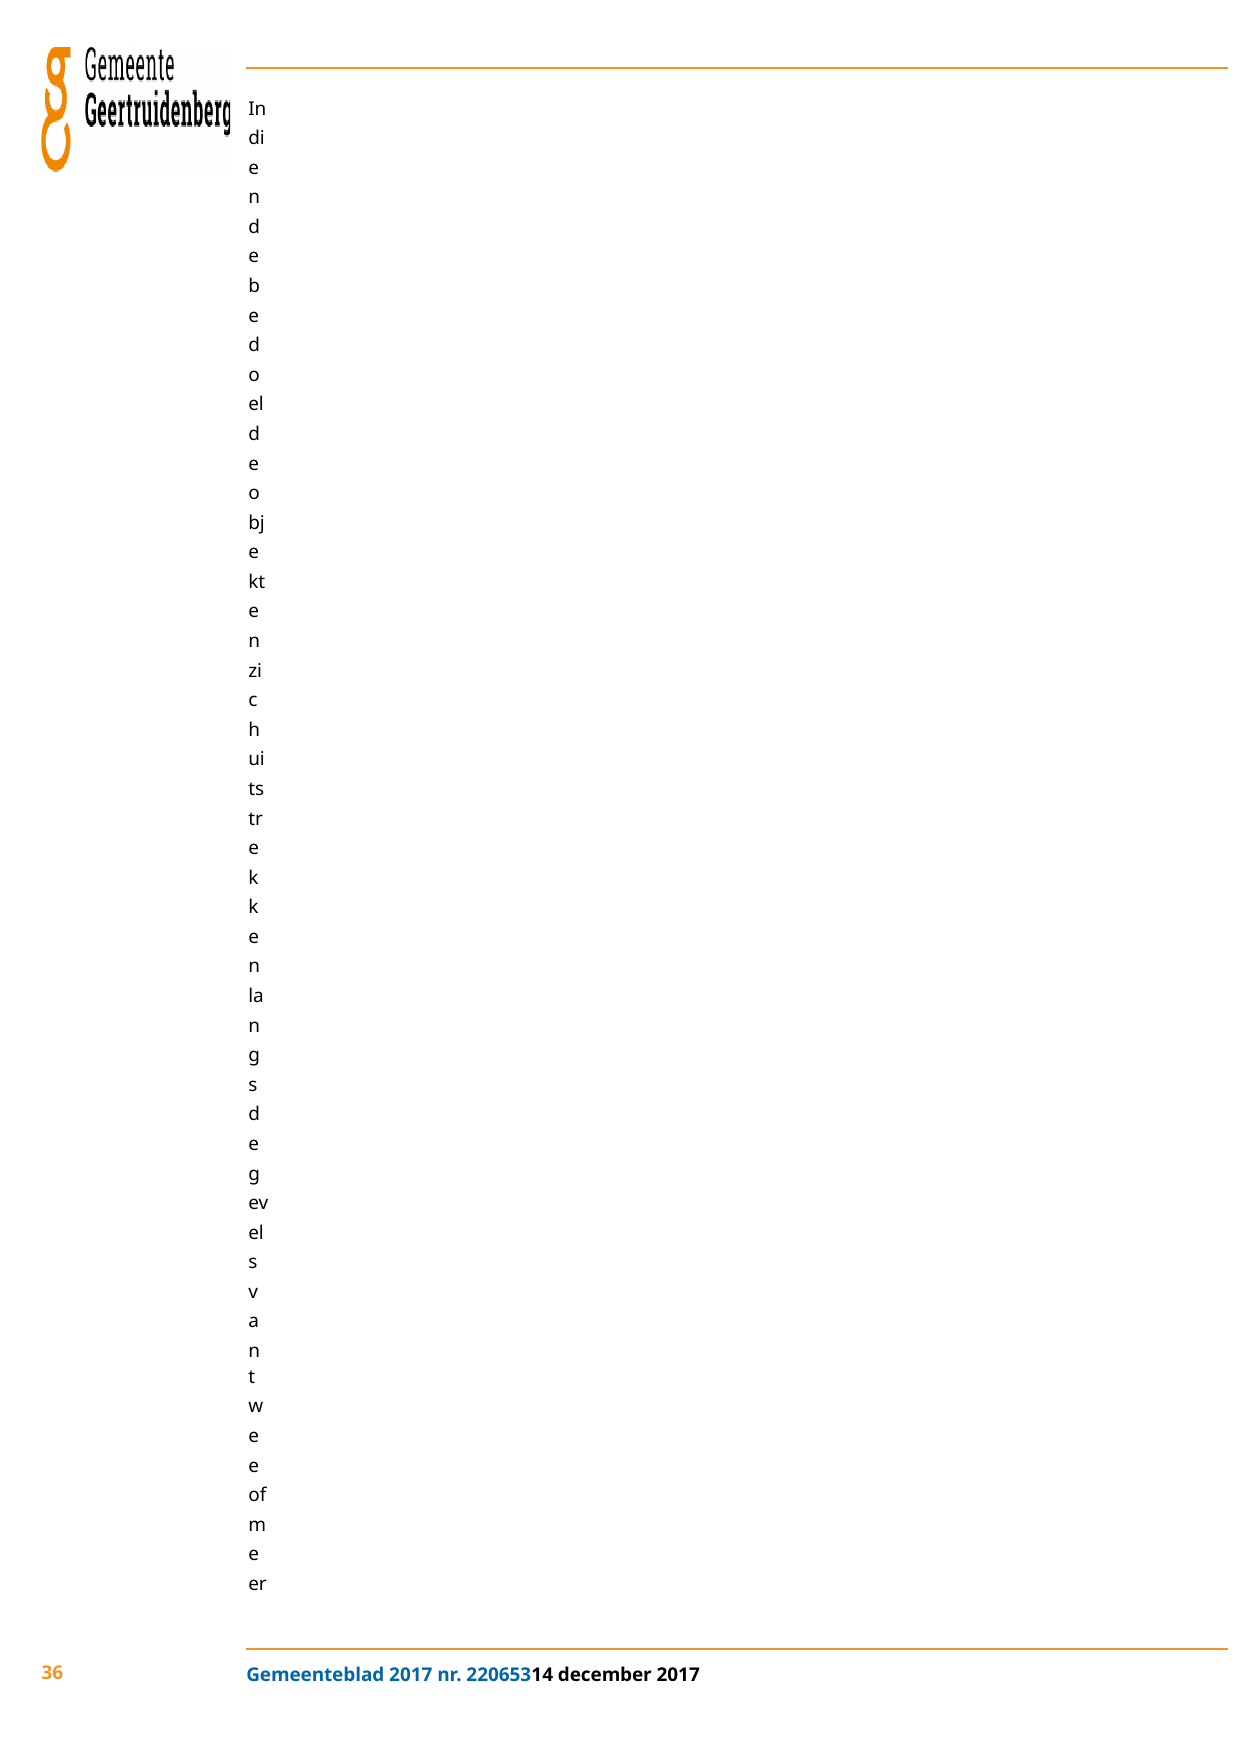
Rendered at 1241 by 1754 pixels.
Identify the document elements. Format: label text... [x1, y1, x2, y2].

table_cell [268, 1363, 288, 1596]
table_cell [268, 95, 288, 1363]
table_cell [288, 95, 308, 1363]
table_cell [288, 1363, 308, 1596]
table_cell Indien de bedoelde objekten zich uitstrekken langs de gevels van [248, 95, 268, 1363]
picture [41, 47, 231, 172]
table_cell twee of meer [248, 1363, 268, 1596]
